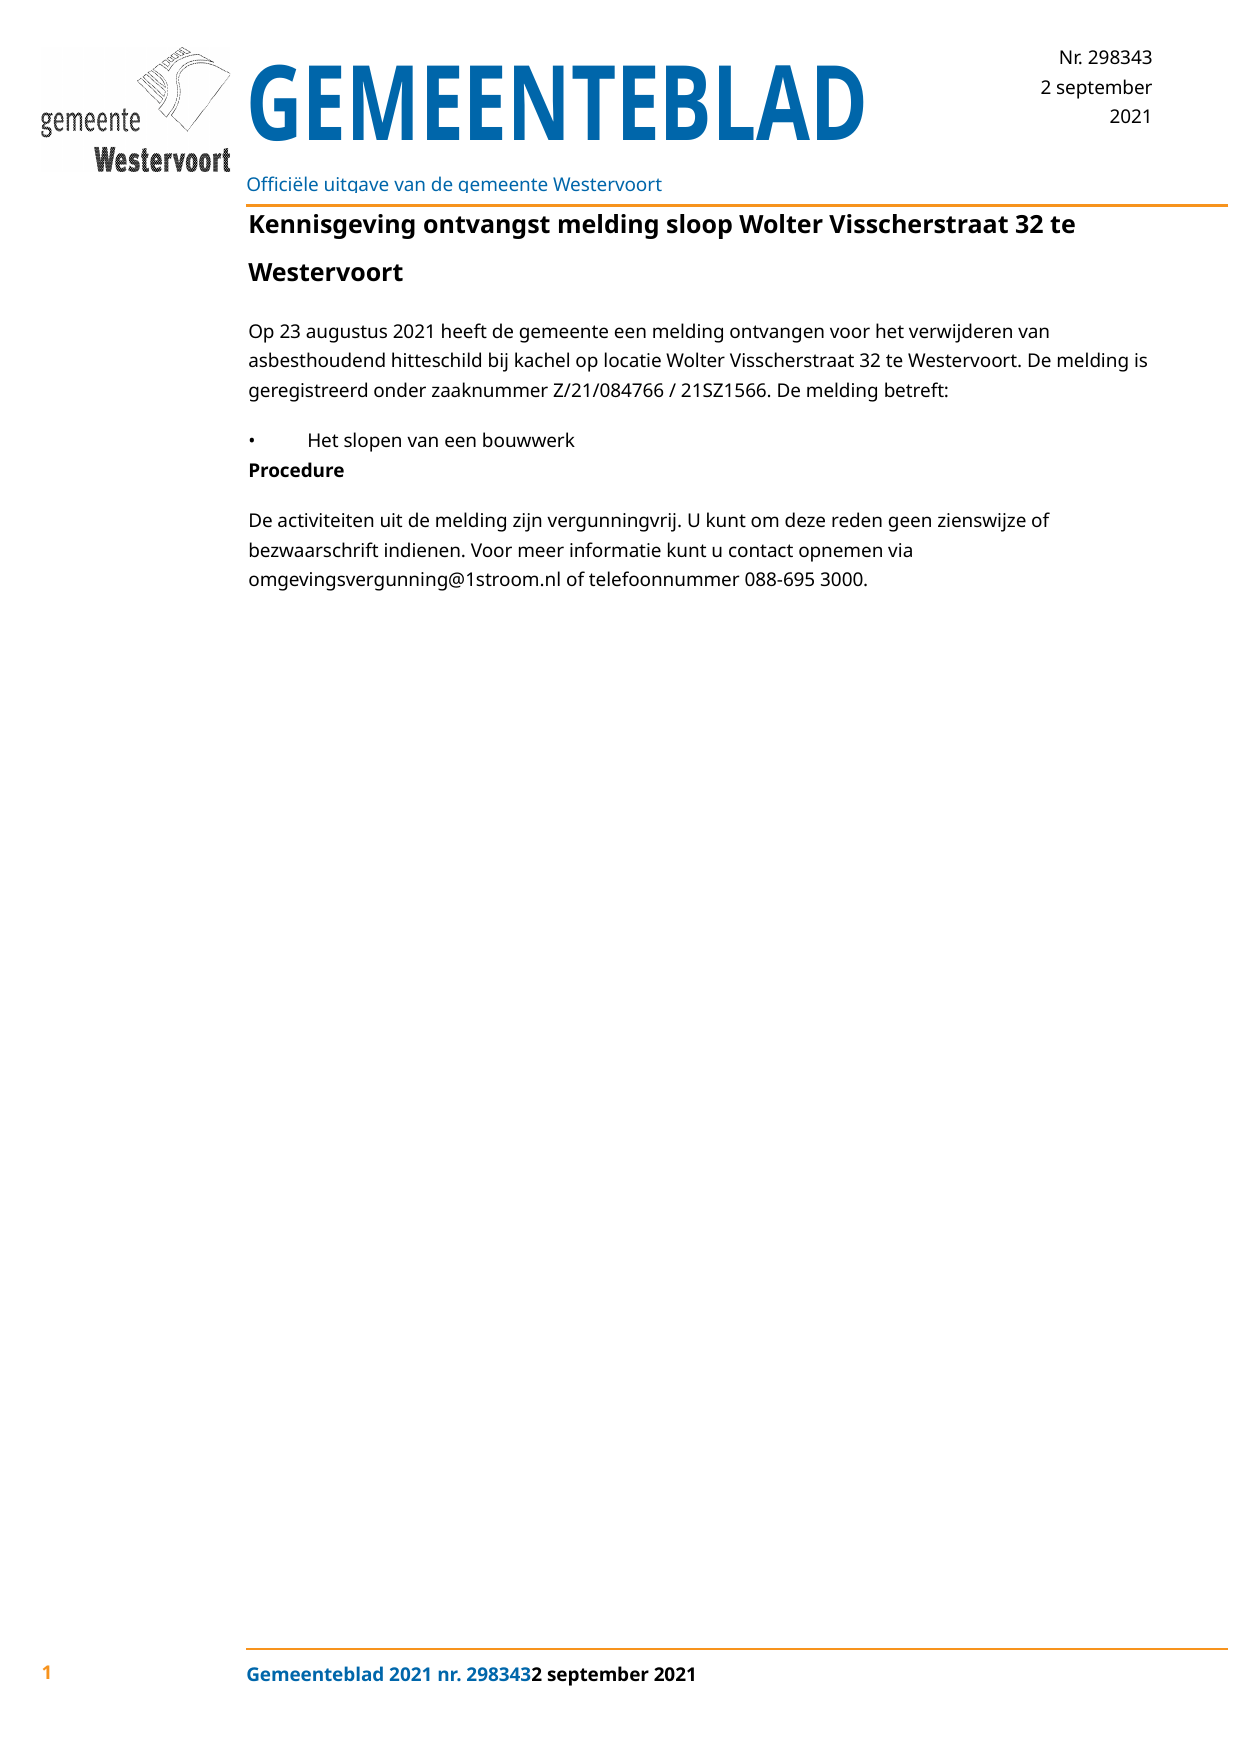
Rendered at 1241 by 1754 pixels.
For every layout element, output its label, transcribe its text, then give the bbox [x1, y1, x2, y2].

picture [41, 47, 231, 172]
text Procedure [248, 457, 1152, 483]
list Het slopen van een bouwwerk [248, 427, 1152, 453]
text De activiteiten uit de melding zijn vergunningvrij. U kunt om deze reden geen zienswijze of bezwaarschrift indienen. Voor meer informatie kunt u contact opnemen via omgevingsvergunning@1stroom.nl of telefoonnummer 088-695 3000. [248, 507, 1152, 592]
text Kennisgeving ontvangst melding sloop Wolter Visscherstraat 32 te Westervoort [248, 207, 1152, 288]
text Op 23 augustus 2021 heeft de gemeente een melding ontvangen voor het verwijderen van asbesthoudend hitteschild bij kachel op locatie Wolter Visscherstraat 32 te Westervoort. De melding is geregistreerd onder zaaknummer Z/21/084766 / 21SZ1566. De melding betreft: [248, 318, 1152, 403]
